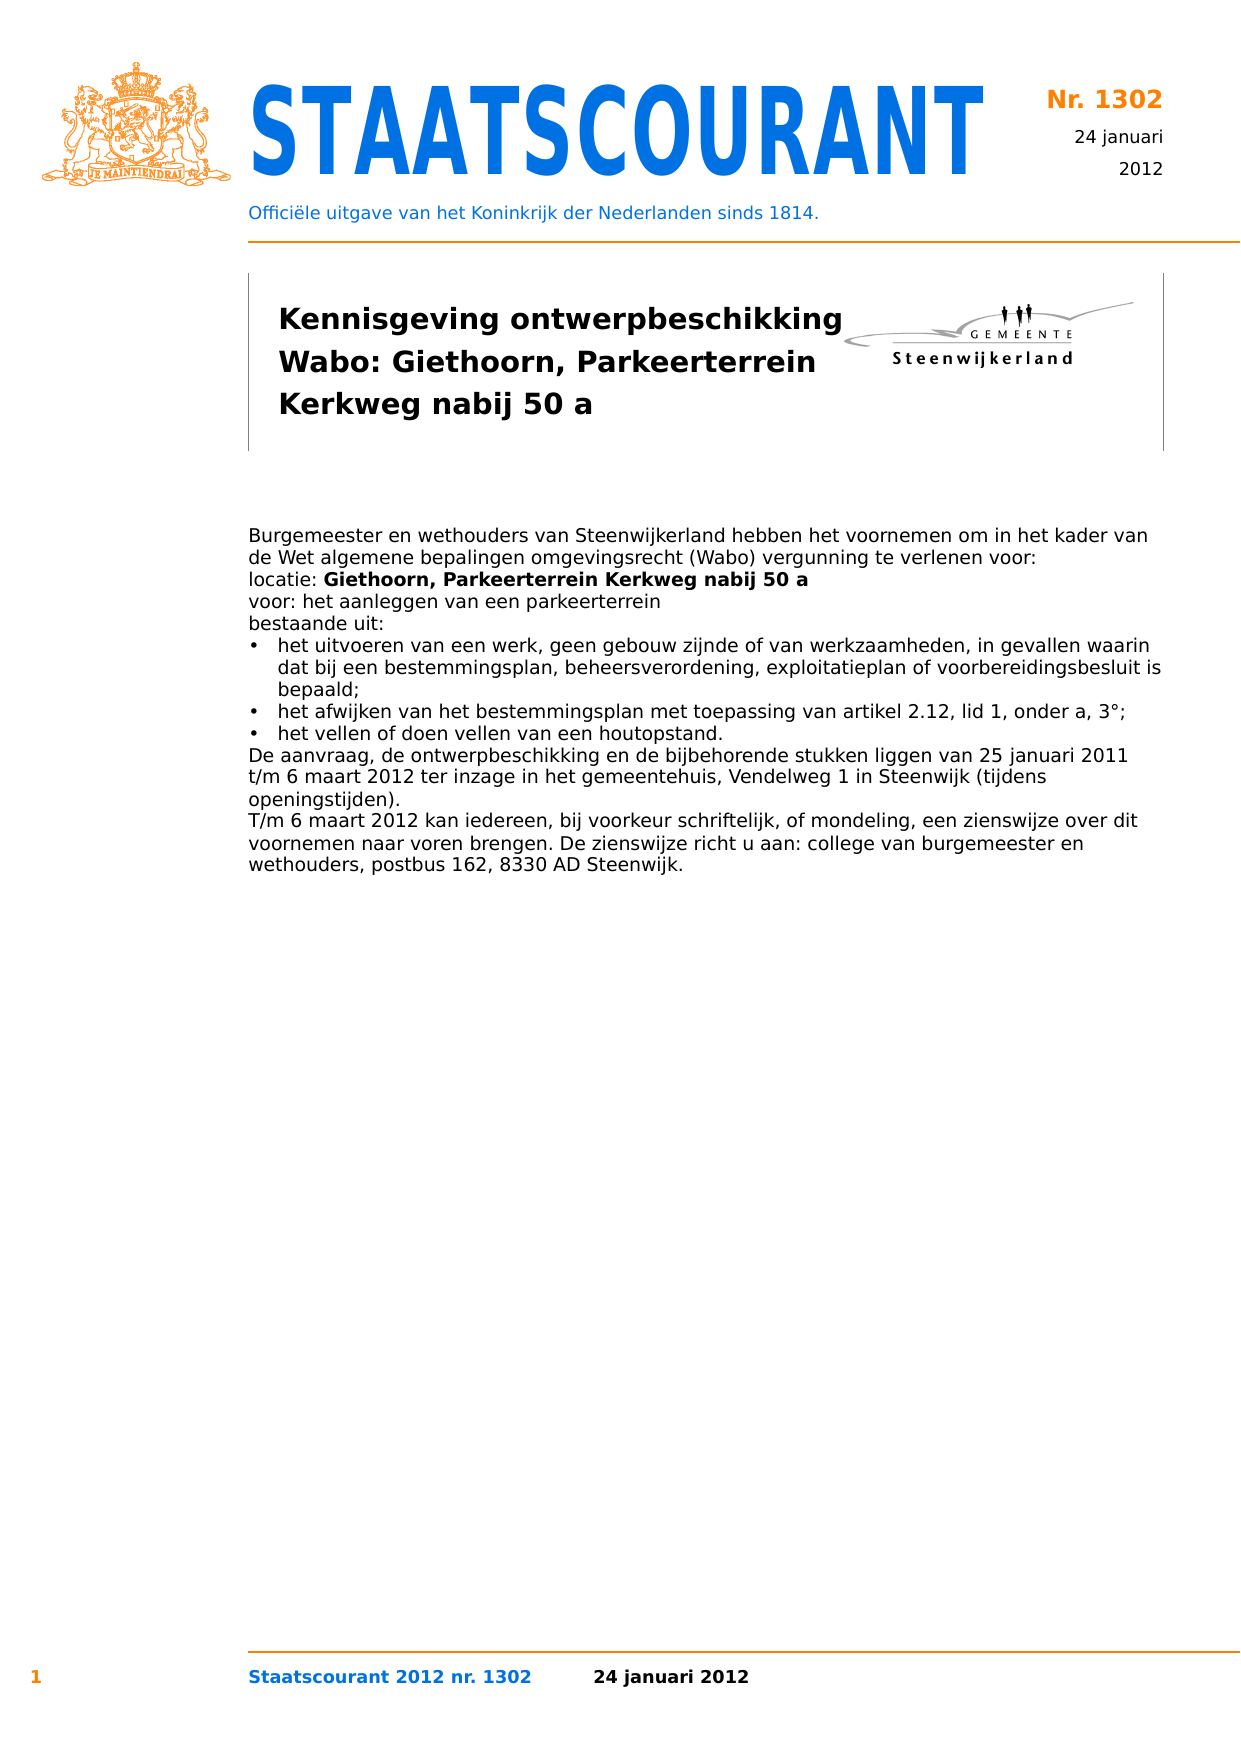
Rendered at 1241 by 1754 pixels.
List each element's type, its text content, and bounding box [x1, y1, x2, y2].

text T/m 6 maart 2012 kan iedereen, bij voorkeur schriftelijk, of mondeling, een zienswijze over dit voornemen naar voren brengen. De zienswijze richt u aan: college van burgemeester en wethouders, postbus 162, 8330 AD Steenwijk. [248, 810, 1163, 876]
table_cell Officiële uitgave van het Koninkrijk der Nederlanden sinds 1814. [248, 203, 1240, 241]
picture [844, 302, 1134, 368]
table_cell 2012 [998, 153, 1240, 203]
subtitle Kennisgeving ontwerpbeschikking Wabo: Giethoorn, Parkeerterrein Kerkweg nabij 50 a [249, 273, 1163, 451]
text locatie: Giethoorn, Parkeerterrein Kerkweg nabij 50 a [248, 569, 1163, 591]
text bestaande uit: [248, 613, 1163, 634]
text • het vellen of doen vellen van een houtopstand. [248, 722, 1163, 744]
text Burgemeester en wethouders van Steenwijkerland hebben het voornemen om in het kader van de Wet algemene bepalingen omgevingsrecht (Wabo) vergunning te verlenen voor: [248, 525, 1163, 569]
table_header Nr. 1302 [998, 62, 1240, 121]
text De aanvraag, de ontwerpbeschikking en de bijbehorende stukken liggen van 25 januari 2011 t/m 6 maart 2012 ter inzage in het gemeentehuis, Vendelweg 1 in Steenwijk (tijdens openingstijden). [248, 744, 1163, 810]
text voor: het aanleggen van een parkeerterrein [248, 591, 1163, 613]
text • het afwijken van het bestemmingsplan met toepassing van artikel 2.12, lid 1, onder a, 3°; [248, 701, 1163, 722]
text • het uitvoeren van een werk, geen gebouw zijnde of van werkzaamheden, in gevallen waarin dat bij een bestemmingsplan, beheersverordening, exploitatieplan of voorbereidingsbesluit is bepaald; [248, 634, 1163, 701]
table_header [25, 62, 248, 241]
table_cell 24 januari [998, 121, 1240, 153]
picture [41, 62, 231, 186]
table_header STAATSCOURANT [248, 62, 998, 203]
